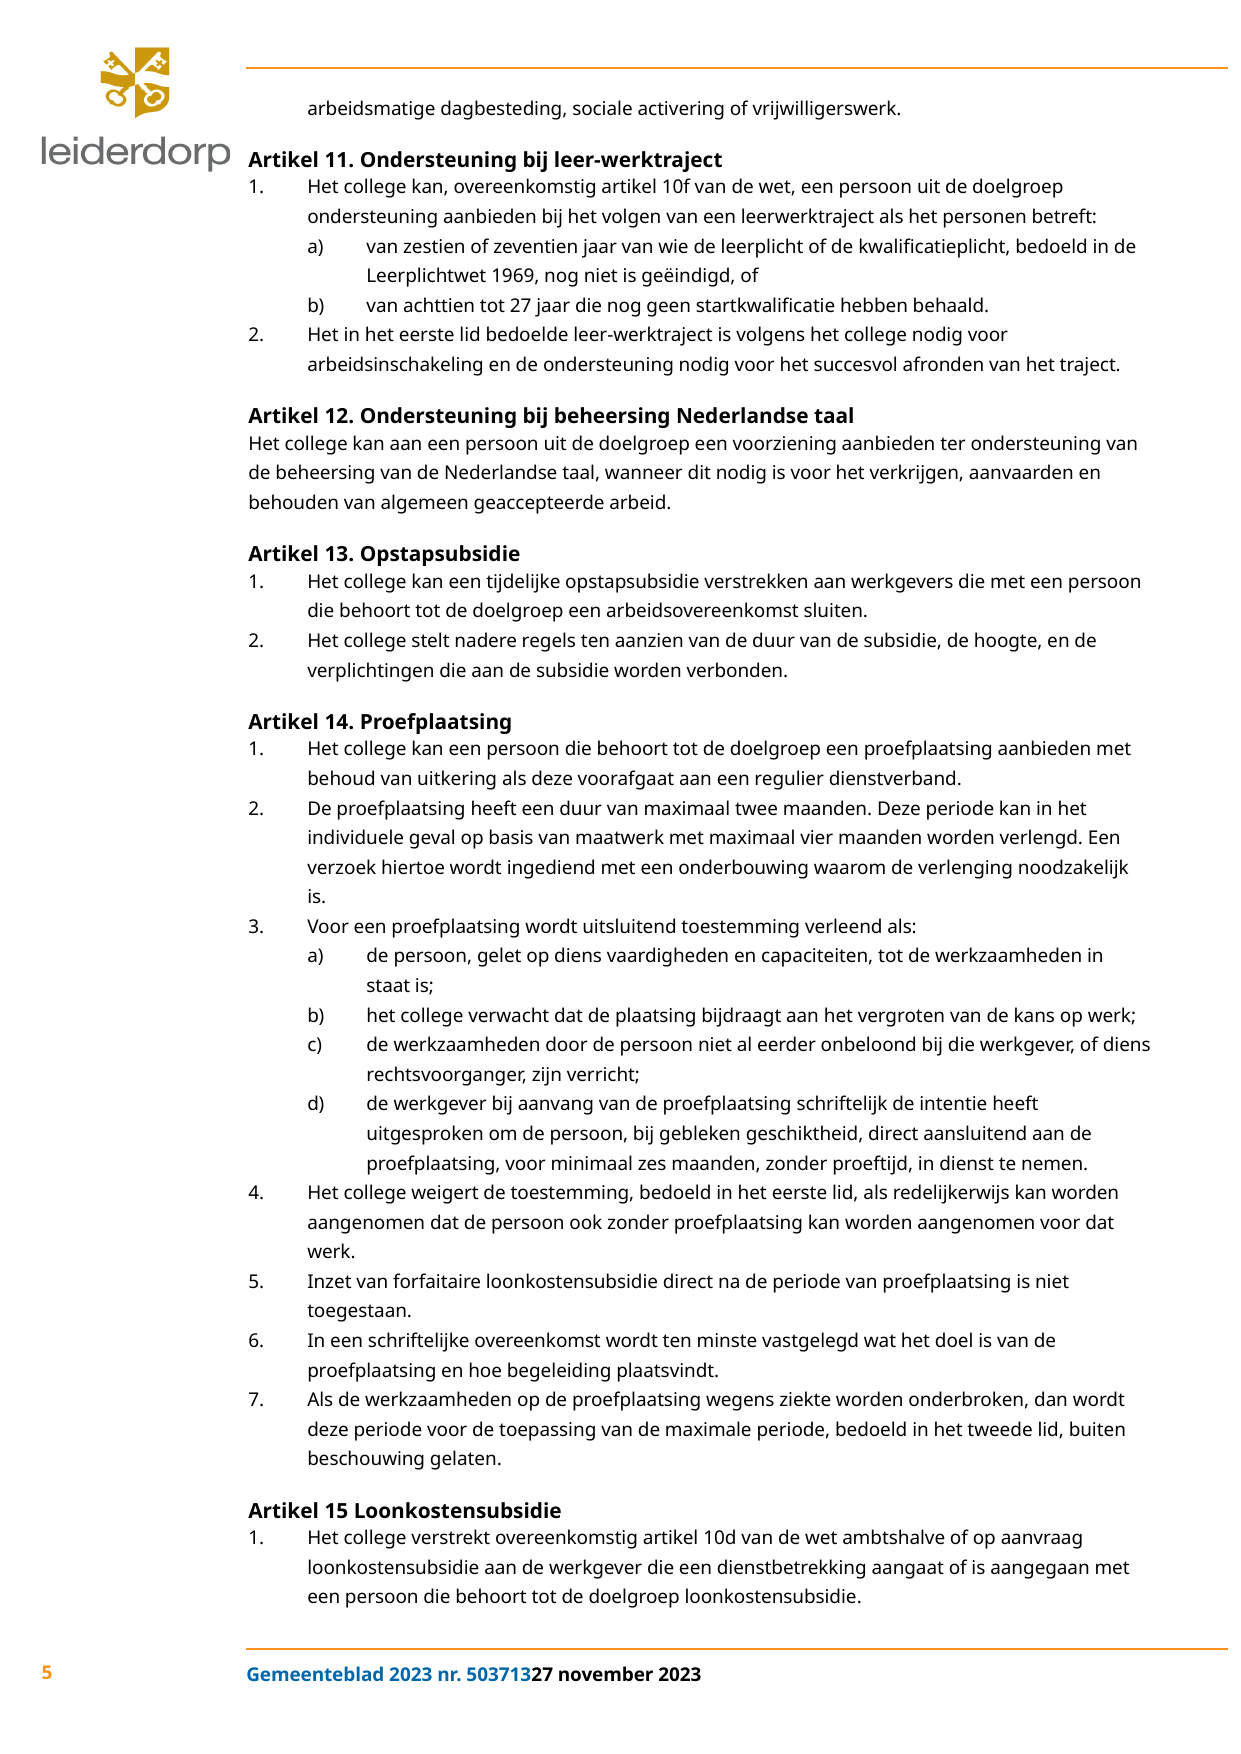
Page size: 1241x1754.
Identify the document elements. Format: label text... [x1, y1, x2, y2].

list Het college kan een persoon die behoort tot de doelgroep een proefplaatsing aanbieden met behoud van uitkering als deze voorafgaat aan een regulier dienstverband. [248, 736, 1152, 791]
picture [41, 47, 231, 172]
list het college verwacht dat de plaatsing bijdraagt aan het vergroten van de kans op werk; [307, 1002, 1152, 1028]
list Inzet van forfaitaire loonkostensubsidie direct na de periode van proefplaatsing is niet toegestaan. [248, 1268, 1152, 1323]
text Artikel 14. Proefplaatsing [248, 707, 1152, 736]
list Het in het eerste lid bedoelde leer-werktraject is volgens het college nodig voor arbeidsinschakeling en de ondersteuning nodig voor het succesvol afronden van het traject. [248, 322, 1152, 377]
list Het college stelt nadere regels ten aanzien van de duur van de subsidie, de hoogte, en de verplichtingen die aan de subsidie worden verbonden. [248, 627, 1152, 682]
list Het college verstrekt overeenkomstig artikel 10d van de wet ambtshalve of op aanvraag loonkostensubsidie aan de werkgever die een dienstbetrekking aangaat of is aangegaan met een persoon die behoort tot de doelgroep loonkostensubsidie. [248, 1524, 1152, 1609]
list Als de werkzaamheden op de proefplaatsing wegens ziekte worden onderbroken, dan wordt deze periode voor de toepassing van de maximale periode, bedoeld in het tweede lid, buiten beschouwing gelaten. [248, 1386, 1152, 1471]
list de werkzaamheden door de persoon niet al eerder onbeloond bij die werkgever, of diens rechtsvoorganger, zijn verricht; [307, 1031, 1152, 1087]
list De proefplaatsing heeft een duur van maximaal twee maanden. Deze periode kan in het individuele geval op basis van maatwerk met maximaal vier maanden worden verlengd. Een verzoek hiertoe wordt ingediend met een onderbouwing waarom de verlenging noodzakelijk is. [248, 795, 1152, 909]
list In een schriftelijke overeenkomst wordt ten minste vastgelegd wat het doel is van de proefplaatsing en hoe begeleiding plaatsvindt. [248, 1327, 1152, 1383]
list Het college kan, overeenkomstig artikel 10f van de wet, een persoon uit de doelgroep ondersteuning aanbieden bij het volgen van een leerwerktraject als het personen betreft: [248, 174, 1152, 229]
text Het college kan aan een persoon uit de doelgroep een voorziening aanbieden ter ondersteuning van de beheersing van de Nederlandse taal, wanneer dit nodig is voor het verkrijgen, aanvaarden en behouden van algemeen geaccepteerde arbeid. [248, 430, 1152, 515]
list Het college weigert de toestemming, bedoeld in het eerste lid, als redelijkerwijs kan worden aangenomen dat de persoon ook zonder proefplaatsing kan worden aangenomen voor dat werk. [248, 1179, 1152, 1264]
list de werkgever bij aanvang van de proefplaatsing schriftelijk de intentie heeft uitgesproken om de persoon, bij gebleken geschiktheid, direct aansluitend aan de proefplaatsing, voor minimaal zes maanden, zonder proeftijd, in dienst te nemen. [307, 1091, 1152, 1176]
list de persoon, gelet op diens vaardigheden en capaciteiten, tot de werkzaamheden in staat is; [307, 943, 1152, 998]
list arbeidsmatige dagbesteding, sociale activering of vrijwilligerswerk. [248, 95, 1152, 121]
list Voor een proefplaatsing wordt uitsluitend toestemming verleend als: [248, 913, 1152, 939]
list van zestien of zeventien jaar van wie de leerplicht of de kwalificatieplicht, bedoeld in de Leerplichtwet 1969, nog niet is geëindigd, of [307, 233, 1152, 288]
text Artikel 13. Opstapsubsidie [248, 539, 1152, 568]
text Artikel 12. Ondersteuning bij beheersing Nederlandse taal [248, 402, 1152, 430]
text Artikel 11. Ondersteuning bij leer-werktraject [248, 145, 1152, 174]
list van achttien tot 27 jaar die nog geen startkwalificatie hebben behaald. [307, 292, 1152, 318]
list Het college kan een tijdelijke opstapsubsidie verstrekken aan werkgevers die met een persoon die behoort tot de doelgroep een arbeidsovereenkomst sluiten. [248, 568, 1152, 623]
text Artikel 15 Loonkostensubsidie [248, 1496, 1152, 1524]
